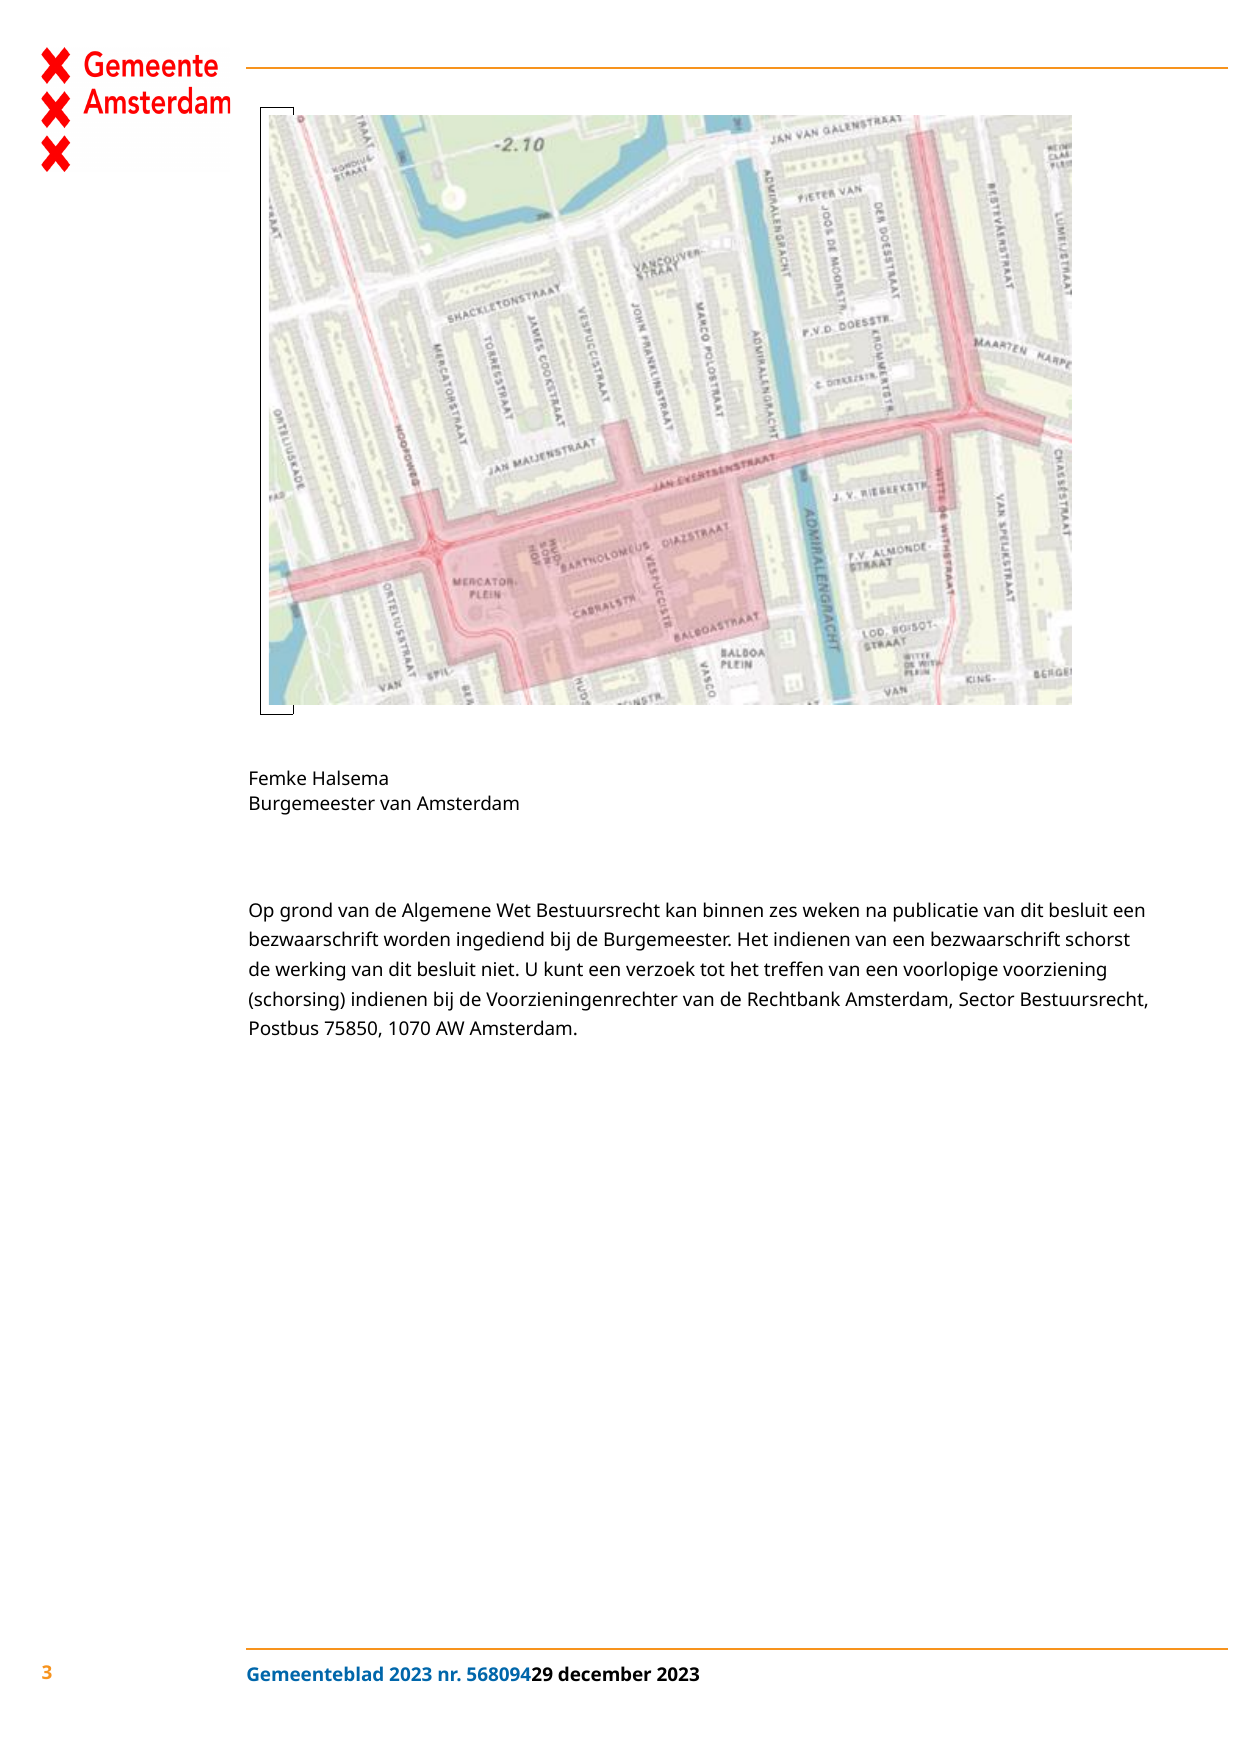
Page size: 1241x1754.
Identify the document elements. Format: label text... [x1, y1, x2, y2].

text Burgemeester van Amsterdam [248, 791, 1152, 816]
picture [41, 47, 231, 172]
text Op grond van de Algemene Wet Bestuursrecht kan binnen zes weken na publicatie van dit besluit een bezwaarschrift worden ingediend bij de Burgemeester. Het indienen van een bezwaarschrift schorst de werking van dit besluit niet. U kunt een verzoek tot het treffen van een voorlopige voorziening (schorsing) indienen bij de Voorzieningenrechter van de Rechtbank Amsterdam, Sector Bestuursrecht, Postbus 75850, 1070 AW Amsterdam. [248, 897, 1152, 1041]
picture [268, 115, 1072, 705]
text Femke Halsema [248, 765, 1152, 791]
